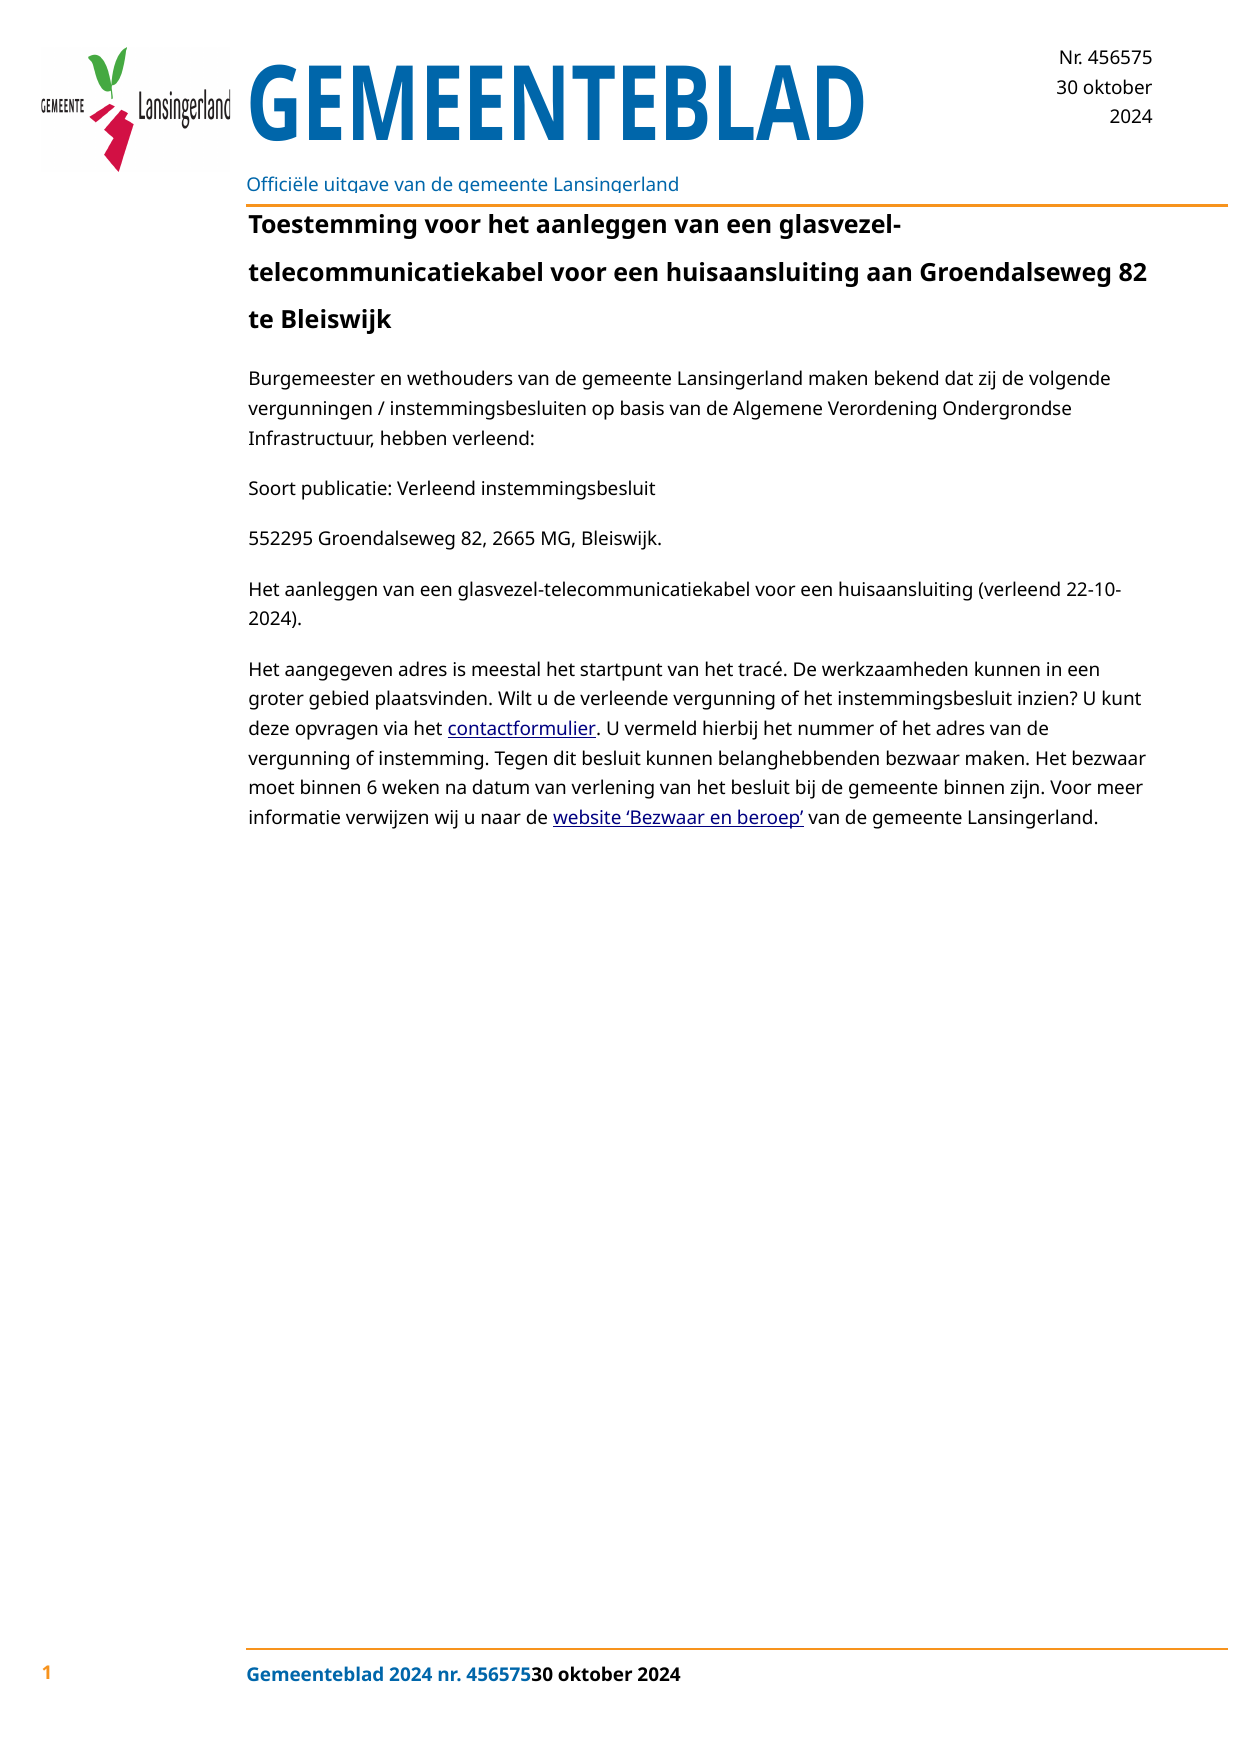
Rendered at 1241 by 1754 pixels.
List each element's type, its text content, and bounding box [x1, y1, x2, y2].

picture [41, 47, 231, 172]
text Het aangegeven adres is meestal het startpunt van het tracé. De werkzaamheden kunnen in een groter gebied plaatsvinden. Wilt u de verleende vergunning of het instemmingsbesluit inzien? U kunt deze opvragen via het contactformulier. U vermeld hierbij het nummer of het adres van de vergunning of instemming. Tegen dit besluit kunnen belanghebbenden bezwaar maken. Het bezwaar moet binnen 6 weken na datum van verlening van het besluit bij de gemeente binnen zijn. Voor meer informatie verwijzen wij u naar de website ‘Bezwaar en beroep’ van de gemeente Lansingerland. [248, 656, 1152, 829]
text Toestemming voor het aanleggen van een glasvezel-telecommunicatiekabel voor een huisaansluiting aan Groendalseweg 82 te Bleiswijk [248, 207, 1152, 336]
text Burgemeester en wethouders van de gemeente Lansingerland maken bekend dat zij de volgende vergunningen / instemmingsbesluiten op basis van de Algemene Verordening Ondergrondse Infrastructuur, hebben verleend: [248, 366, 1152, 450]
text 552295 Groendalseweg 82, 2665 MG, Bleiswijk. [248, 526, 1152, 551]
text Het aanleggen van een glasvezel-telecommunicatiekabel voor een huisaansluiting (verleend 22-10-2024). [248, 576, 1152, 631]
text Soort publicatie: Verleend instemmingsbesluit [248, 475, 1152, 501]
